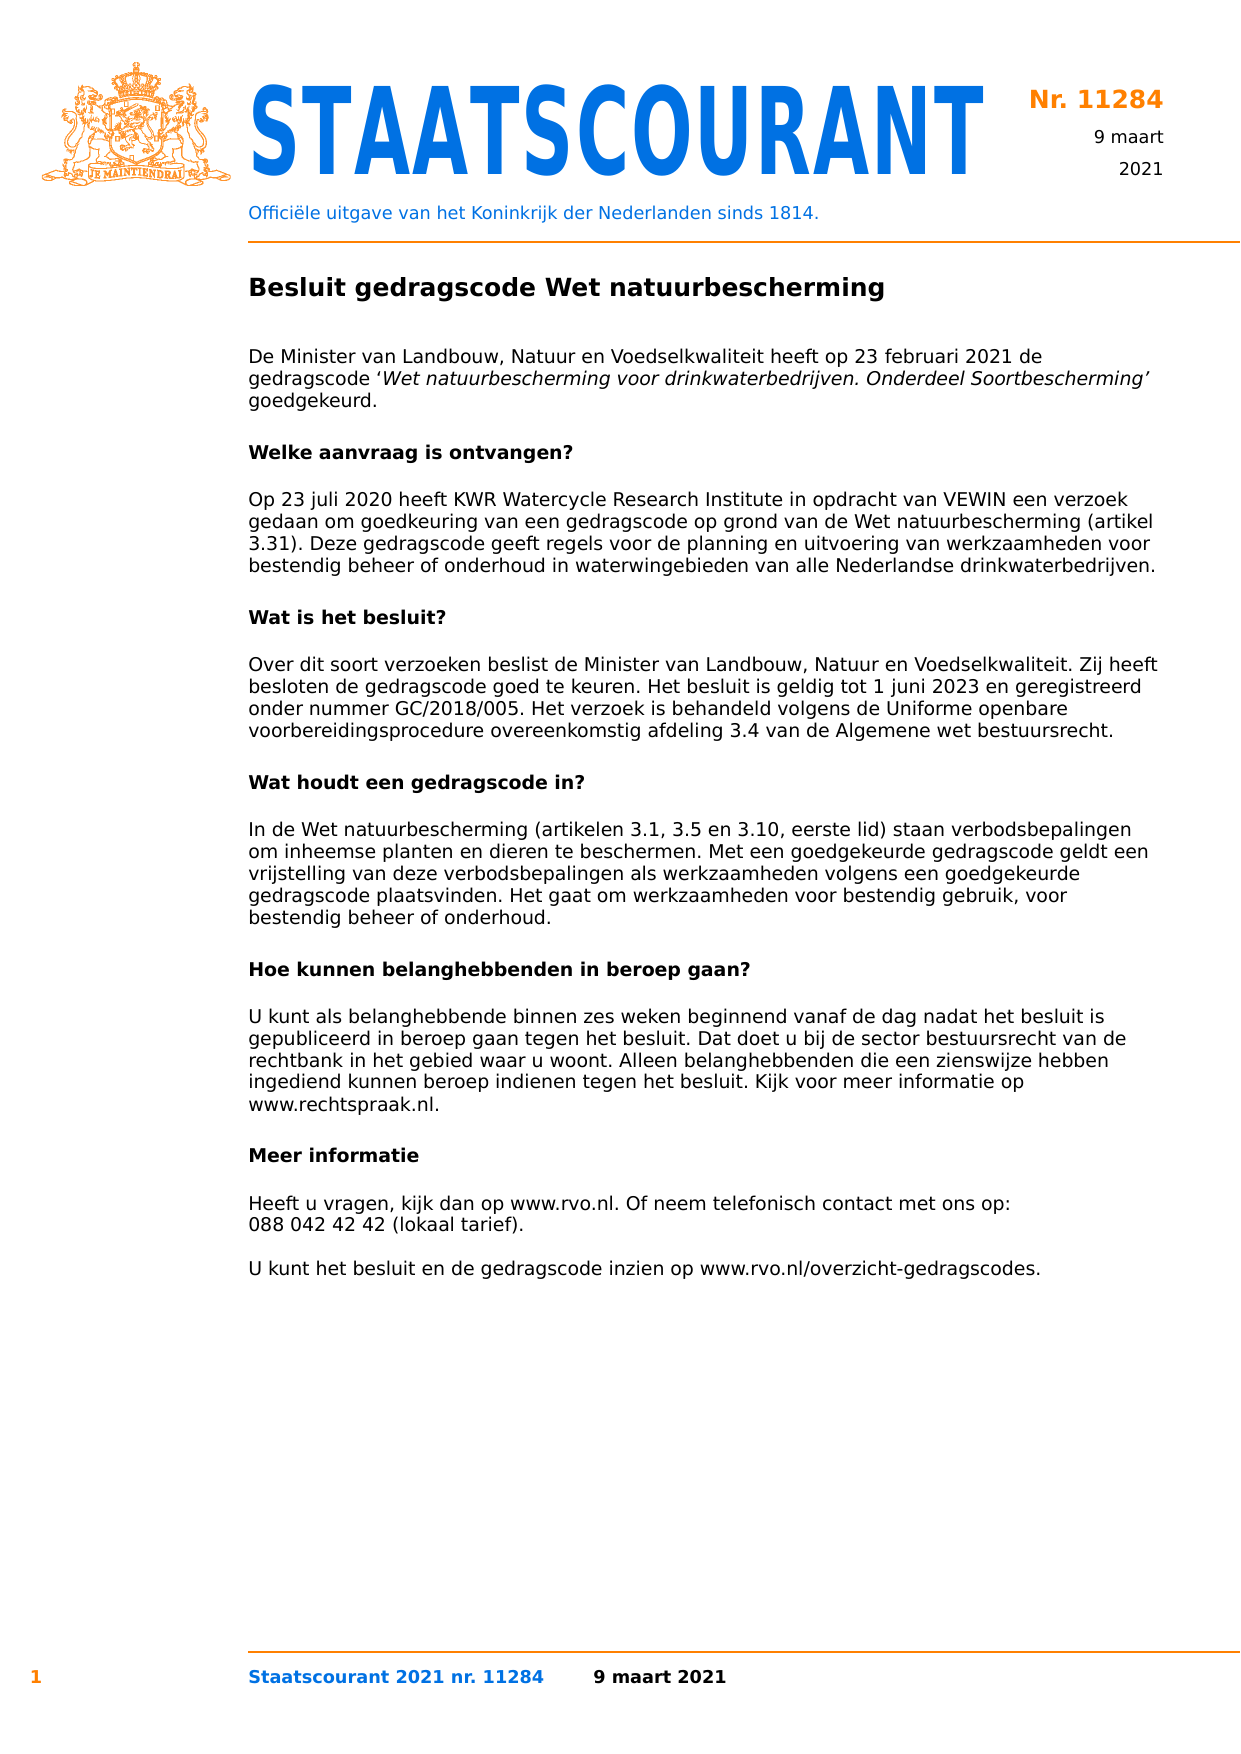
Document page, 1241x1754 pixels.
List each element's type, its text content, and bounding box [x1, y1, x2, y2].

text Heeft u vragen, kijk dan op www.rvo.nl. Of neem telefonisch contact met ons op: [248, 1192, 1163, 1214]
text 088 042 42 42 (lokaal tarief). [248, 1214, 1163, 1236]
table_cell 9 maart [998, 121, 1240, 153]
table_cell Officiële uitgave van het Koninkrijk der Nederlanden sinds 1814. [248, 203, 1240, 241]
text Op 23 juli 2020 heeft KWR Watercycle Research Institute in opdracht van VEWIN een verzoek gedaan om goedkeuring van een gedragscode op grond van de Wet natuurbescherming (artikel 3.31). Deze gedragscode geeft regels voor de planning en uitvoering van werkzaamheden voor bestendig beheer of onderhoud in waterwingebieden van alle Nederlandse drinkwaterbedrijven. [248, 489, 1163, 577]
table_cell 2021 [998, 153, 1240, 203]
text U kunt het besluit en de gedragscode inzien op www.rvo.nl/overzicht-gedragscodes. [248, 1258, 1163, 1280]
subtitle Hoe kunnen belanghebbenden in beroep gaan? [248, 958, 1163, 981]
text In de Wet natuurbescherming (artikelen 3.1, 3.5 en 3.10, eerste lid) staan verbodsbepalingen om inheemse planten en dieren te beschermen. Met een goedgekeurde gedragscode geldt een vrijstelling van deze verbodsbepalingen als werkzaamheden volgens een goedgekeurde gedragscode plaatsvinden. Het gaat om werkzaamheden voor bestendig gebruik, voor bestendig beheer of onderhoud. [248, 819, 1163, 928]
subtitle Besluit gedragscode Wet natuurbescherming [248, 273, 1163, 302]
table_header Nr. 11284 [998, 62, 1240, 121]
subtitle Wat houdt een gedragscode in? [248, 772, 1163, 794]
table_header STAATSCOURANT [248, 62, 998, 203]
picture [41, 62, 231, 186]
subtitle Wat is het besluit? [248, 607, 1163, 629]
text U kunt als belanghebbende binnen zes weken beginnend vanaf de dag nadat het besluit is gepubliceerd in beroep gaan tegen het besluit. Dat doet u bij de sector bestuursrecht van de rechtbank in het gebied waar u woont. Alleen belanghebbenden die een zienswijze hebben ingediend kunnen beroep indienen tegen het besluit. Kijk voor meer informatie op www.rechtspraak.nl. [248, 1006, 1163, 1115]
subtitle Welke aanvraag is ontvangen? [248, 442, 1163, 464]
text De Minister van Landbouw, Natuur en Voedselkwaliteit heeft op 23 februari 2021 de gedragscode ‘Wet natuurbescherming voor drinkwaterbedrijven. Onderdeel Soortbescherming’ goedgekeurd. [248, 346, 1163, 412]
text Over dit soort verzoeken beslist de Minister van Landbouw, Natuur en Voedselkwaliteit. Zij heeft besloten de gedragscode goed te keuren. Het besluit is geldig tot 1 juni 2023 en geregistreerd onder nummer GC/2018/005. Het verzoek is behandeld volgens de Uniforme openbare voorbereidingsprocedure overeenkomstig afdeling 3.4 van de Algemene wet bestuursrecht. [248, 654, 1163, 742]
subtitle Meer informatie [248, 1145, 1163, 1167]
table_header [25, 62, 248, 241]
